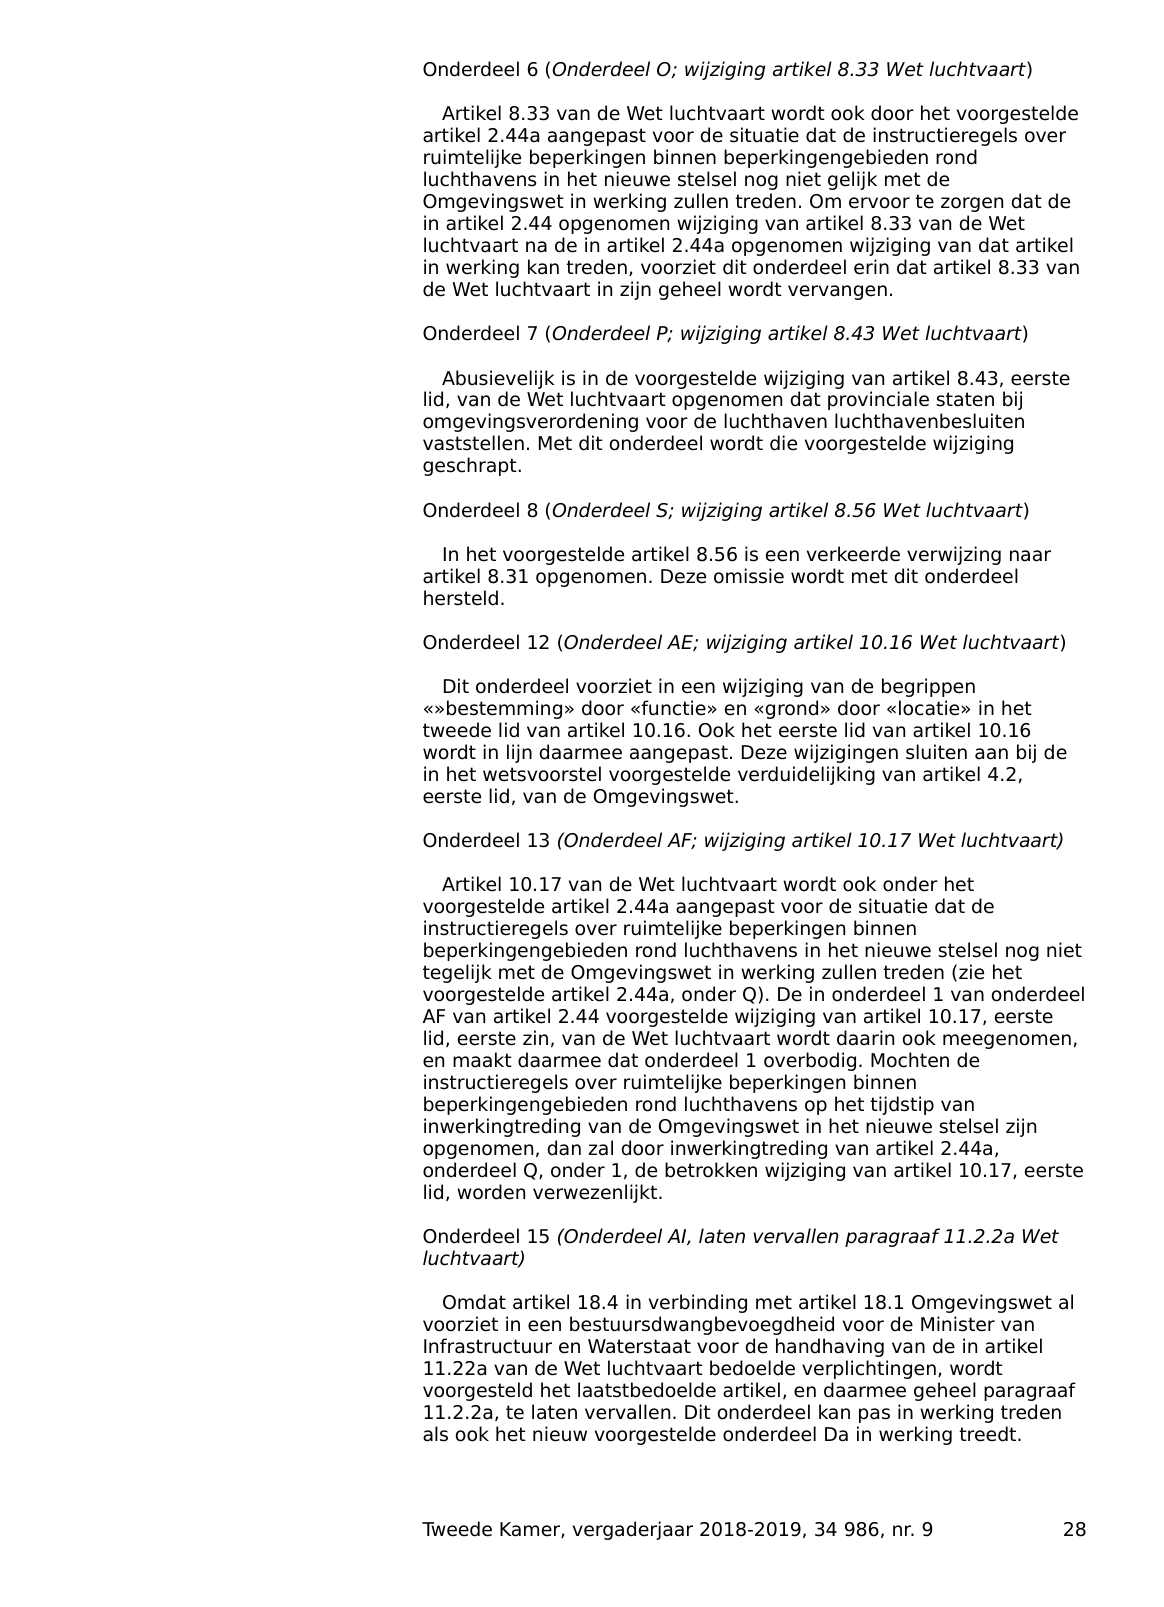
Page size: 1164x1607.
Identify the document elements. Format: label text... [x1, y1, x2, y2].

text Artikel 8.33 van de Wet luchtvaart wordt ook door het voorgestelde artikel 2.44a aangepast voor de situatie dat de instructieregels over ruimtelijke beperkingen binnen beperkingengebieden rond luchthavens in het nieuwe stelsel nog niet gelijk met de Omgevingswet in werking zullen treden. Om ervoor te zorgen dat de in artikel 2.44 opgenomen wijziging van artikel 8.33 van de Wet luchtvaart na de in artikel 2.44a opgenomen wijziging van dat artikel in werking kan treden, voorziet dit onderdeel erin dat artikel 8.33 van de Wet luchtvaart in zijn geheel wordt vervangen. [422, 103, 1087, 301]
text Artikel 10.17 van de Wet luchtvaart wordt ook onder het voorgestelde artikel 2.44a aangepast voor de situatie dat de instructieregels over ruimtelijke beperkingen binnen beperkingengebieden rond luchthavens in het nieuwe stelsel nog niet tegelijk met de Omgevingswet in werking zullen treden (zie het voorgestelde artikel 2.44a, onder Q). De in onderdeel 1 van onderdeel AF van artikel 2.44 voorgestelde wijziging van artikel 10.17, eerste lid, eerste zin, van de Wet luchtvaart wordt daarin ook meegenomen, en maakt daarmee dat onderdeel 1 overbodig. Mochten de instructieregels over ruimtelijke beperkingen binnen beperkingengebieden rond luchthavens op het tijdstip van inwerkingtreding van de Omgevingswet in het nieuwe stelsel zijn opgenomen, dan zal door inwerkingtreding van artikel 2.44a, onderdeel Q, onder 1, de betrokken wijziging van artikel 10.17, eerste lid, worden verwezenlijkt. [422, 874, 1087, 1204]
subtitle Onderdeel 8 (Onderdeel S; wijziging artikel 8.56 Wet luchtvaart) [422, 499, 1087, 521]
text Dit onderdeel voorziet in een wijziging van de begrippen «»bestemming» door «functie» en «grond» door «locatie» in het tweede lid van artikel 10.16. Ook het eerste lid van artikel 10.16 wordt in lijn daarmee aangepast. Deze wijzigingen sluiten aan bij de in het wetsvoorstel voorgestelde verduidelijking van artikel 4.2, eerste lid, van de Omgevingswet. [422, 676, 1087, 808]
text In het voorgestelde artikel 8.56 is een verkeerde verwijzing naar artikel 8.31 opgenomen. Deze omissie wordt met dit onderdeel hersteld. [422, 544, 1087, 609]
subtitle Onderdeel 13 (Onderdeel AF; wijziging artikel 10.17 Wet luchtvaart) [422, 830, 1087, 852]
subtitle Onderdeel 15 (Onderdeel AI, laten vervallen paragraaf 11.2.2a Wet luchtvaart) [422, 1226, 1087, 1270]
subtitle Onderdeel 7 (Onderdeel P; wijziging artikel 8.43 Wet luchtvaart) [422, 323, 1087, 345]
subtitle Onderdeel 12 (Onderdeel AE; wijziging artikel 10.16 Wet luchtvaart) [422, 632, 1087, 654]
text Omdat artikel 18.4 in verbinding met artikel 18.1 Omgevingswet al voorziet in een bestuursdwangbevoegdheid voor de Minister van Infrastructuur en Waterstaat voor de handhaving van de in artikel 11.22a van de Wet luchtvaart bedoelde verplichtingen, wordt voorgesteld het laatstbedoelde artikel, en daarmee geheel paragraaf 11.2.2a, te laten vervallen. Dit onderdeel kan pas in werking treden als ook het nieuw voorgestelde onderdeel Da in werking treedt. [422, 1292, 1087, 1446]
subtitle Onderdeel 6 (Onderdeel O; wijziging artikel 8.33 Wet luchtvaart) [422, 59, 1087, 81]
text Abusievelijk is in de voorgestelde wijziging van artikel 8.43, eerste lid, van de Wet luchtvaart opgenomen dat provinciale staten bij omgevingsverordening voor de luchthaven luchthavenbesluiten vaststellen. Met dit onderdeel wordt die voorgestelde wijziging geschrapt. [422, 367, 1087, 477]
